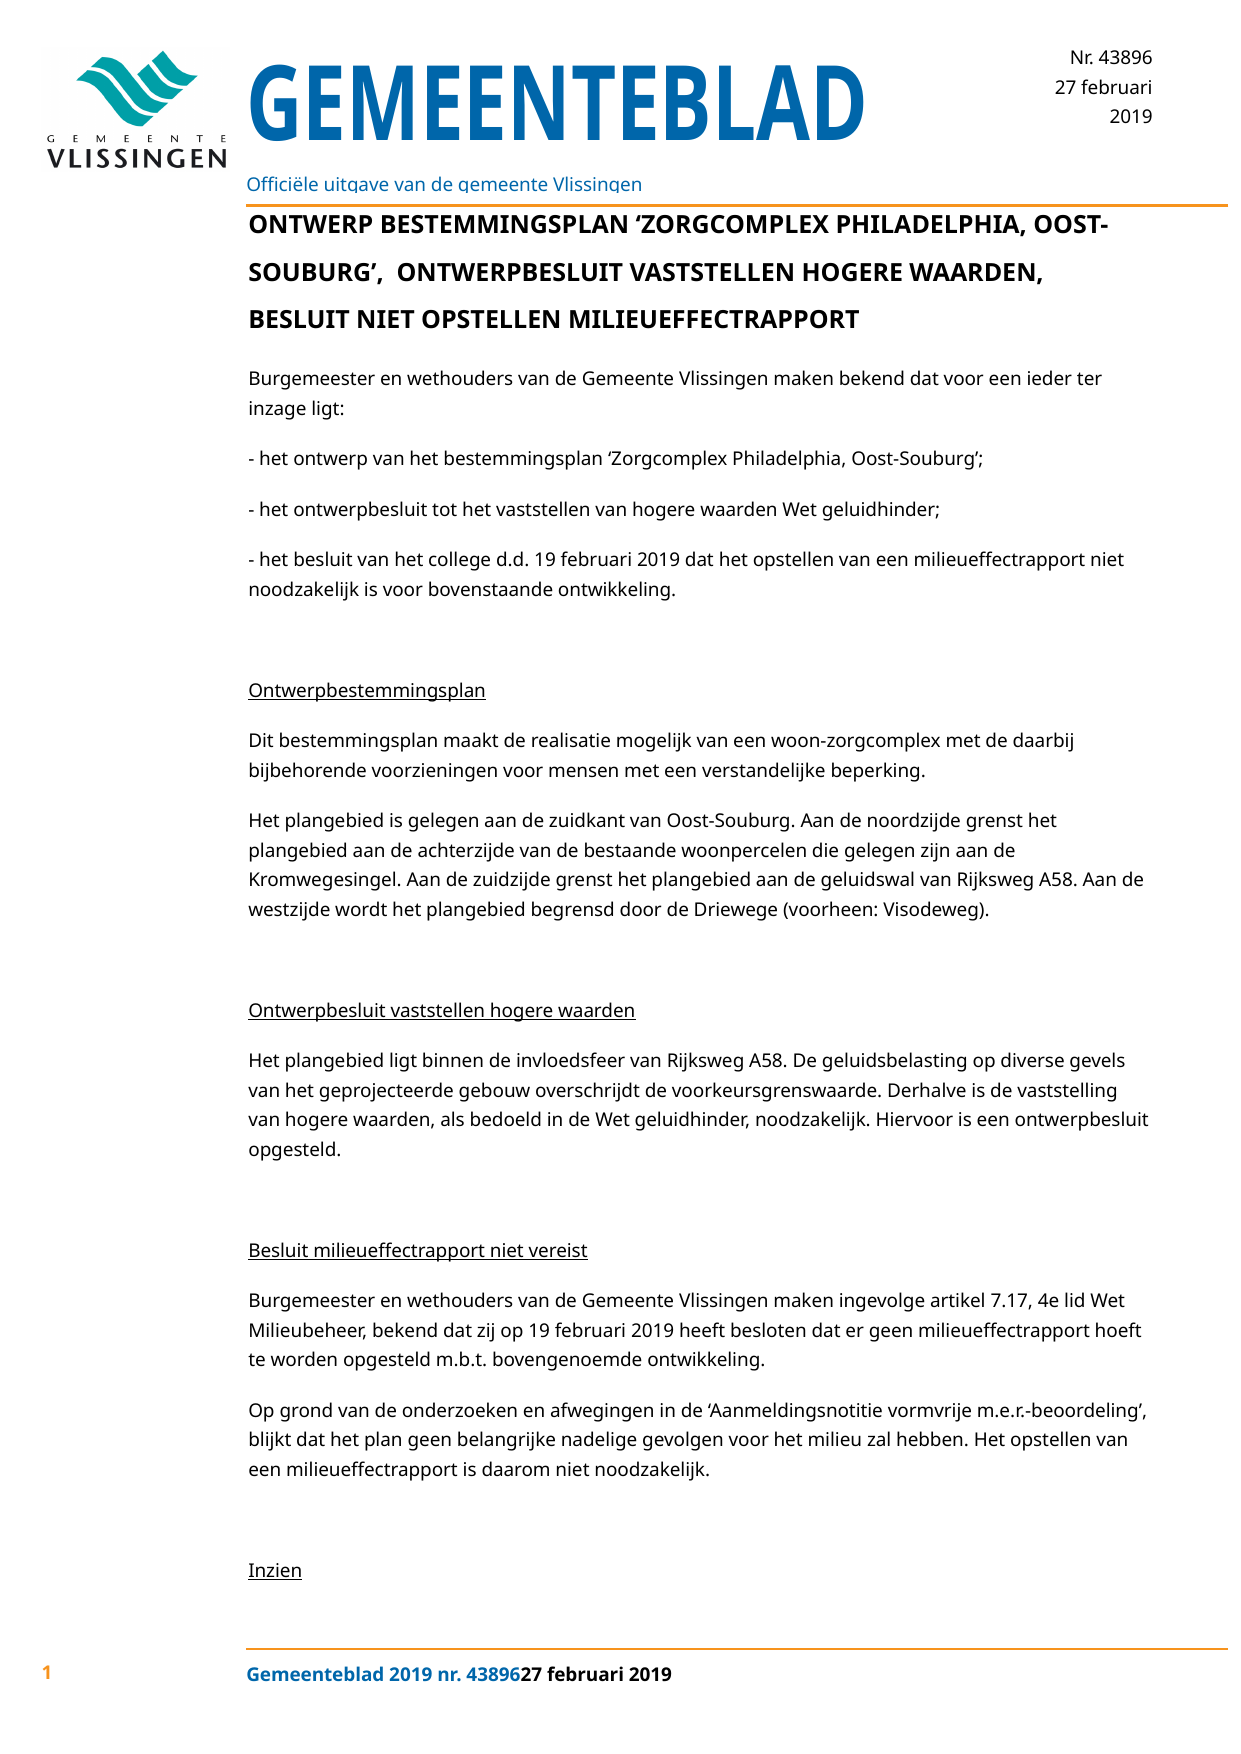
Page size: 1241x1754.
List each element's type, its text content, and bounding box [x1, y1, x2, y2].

text Op grond van de onderzoeken en afwegingen in de ‘Aanmeldingsnotitie vormvrije m.e.r.-beoordeling’, blijkt dat het plan geen belangrijke nadelige gevolgen voor het milieu zal hebben. Het opstellen van een milieueffectrapport is daarom niet noodzakelijk. [248, 1397, 1152, 1482]
text Burgemeester en wethouders van de Gemeente Vlissingen maken ingevolge artikel 7.17, 4e lid Wet Milieubeheer, bekend dat zij op 19 februari 2019 heeft besloten dat er geen milieueffectrapport hoeft te worden opgesteld m.b.t. bovengenoemde ontwikkeling. [248, 1287, 1152, 1372]
text Ontwerpbesluit vaststellen hogere waarden [248, 997, 1152, 1022]
text Inzien [248, 1557, 1152, 1582]
text - het ontwerpbesluit tot het vaststellen van hogere waarden Wet geluidhinder; [248, 496, 1152, 522]
text Dit bestemmingsplan maakt de realisatie mogelijk van een woon-zorgcomplex met de daarbij bijbehorende voorzieningen voor mensen met een verstandelijke beperking. [248, 727, 1152, 782]
text Besluit milieueffectrapport niet vereist [248, 1237, 1152, 1262]
text ONTWERP BESTEMMINGSPLAN ‘ZORGCOMPLEX PHILADELPHIA, OOST-SOUBURG’, ONTWERPBESLUIT VASTSTELLEN HOGERE WAARDEN, BESLUIT NIET OPSTELLEN MILIEUEFFECTRAPPORT [248, 207, 1152, 336]
picture [41, 47, 231, 172]
text - het besluit van het college d.d. 19 februari 2019 dat het opstellen van een milieueffectrapport niet noodzakelijk is voor bovenstaande ontwikkeling. [248, 546, 1152, 602]
text Het plangebied is gelegen aan de zuidkant van Oost-Souburg. Aan de noordzijde grenst het plangebied aan de achterzijde van de bestaande woonpercelen die gelegen zijn aan de Kromwegesingel. Aan de zuidzijde grenst het plangebied aan de geluidswal van Rijksweg A58. Aan de westzijde wordt het plangebied begrensd door de Driewege (voorheen: Visodeweg). [248, 807, 1152, 922]
text - het ontwerp van het bestemmingsplan ‘Zorgcomplex Philadelphia, Oost-Souburg’; [248, 446, 1152, 471]
text Burgemeester en wethouders van de Gemeente Vlissingen maken bekend dat voor een ieder ter inzage ligt: [248, 366, 1152, 421]
text Ontwerpbestemmingsplan [248, 677, 1152, 702]
text Het plangebied ligt binnen de invloedsfeer van Rijksweg A58. De geluidsbelasting op diverse gevels van het geprojecteerde gebouw overschrijdt de voorkeursgrenswaarde. Derhalve is de vaststelling van hogere waarden, als bedoeld in de Wet geluidhinder, noodzakelijk. Hiervoor is een ontwerpbesluit opgesteld. [248, 1047, 1152, 1162]
